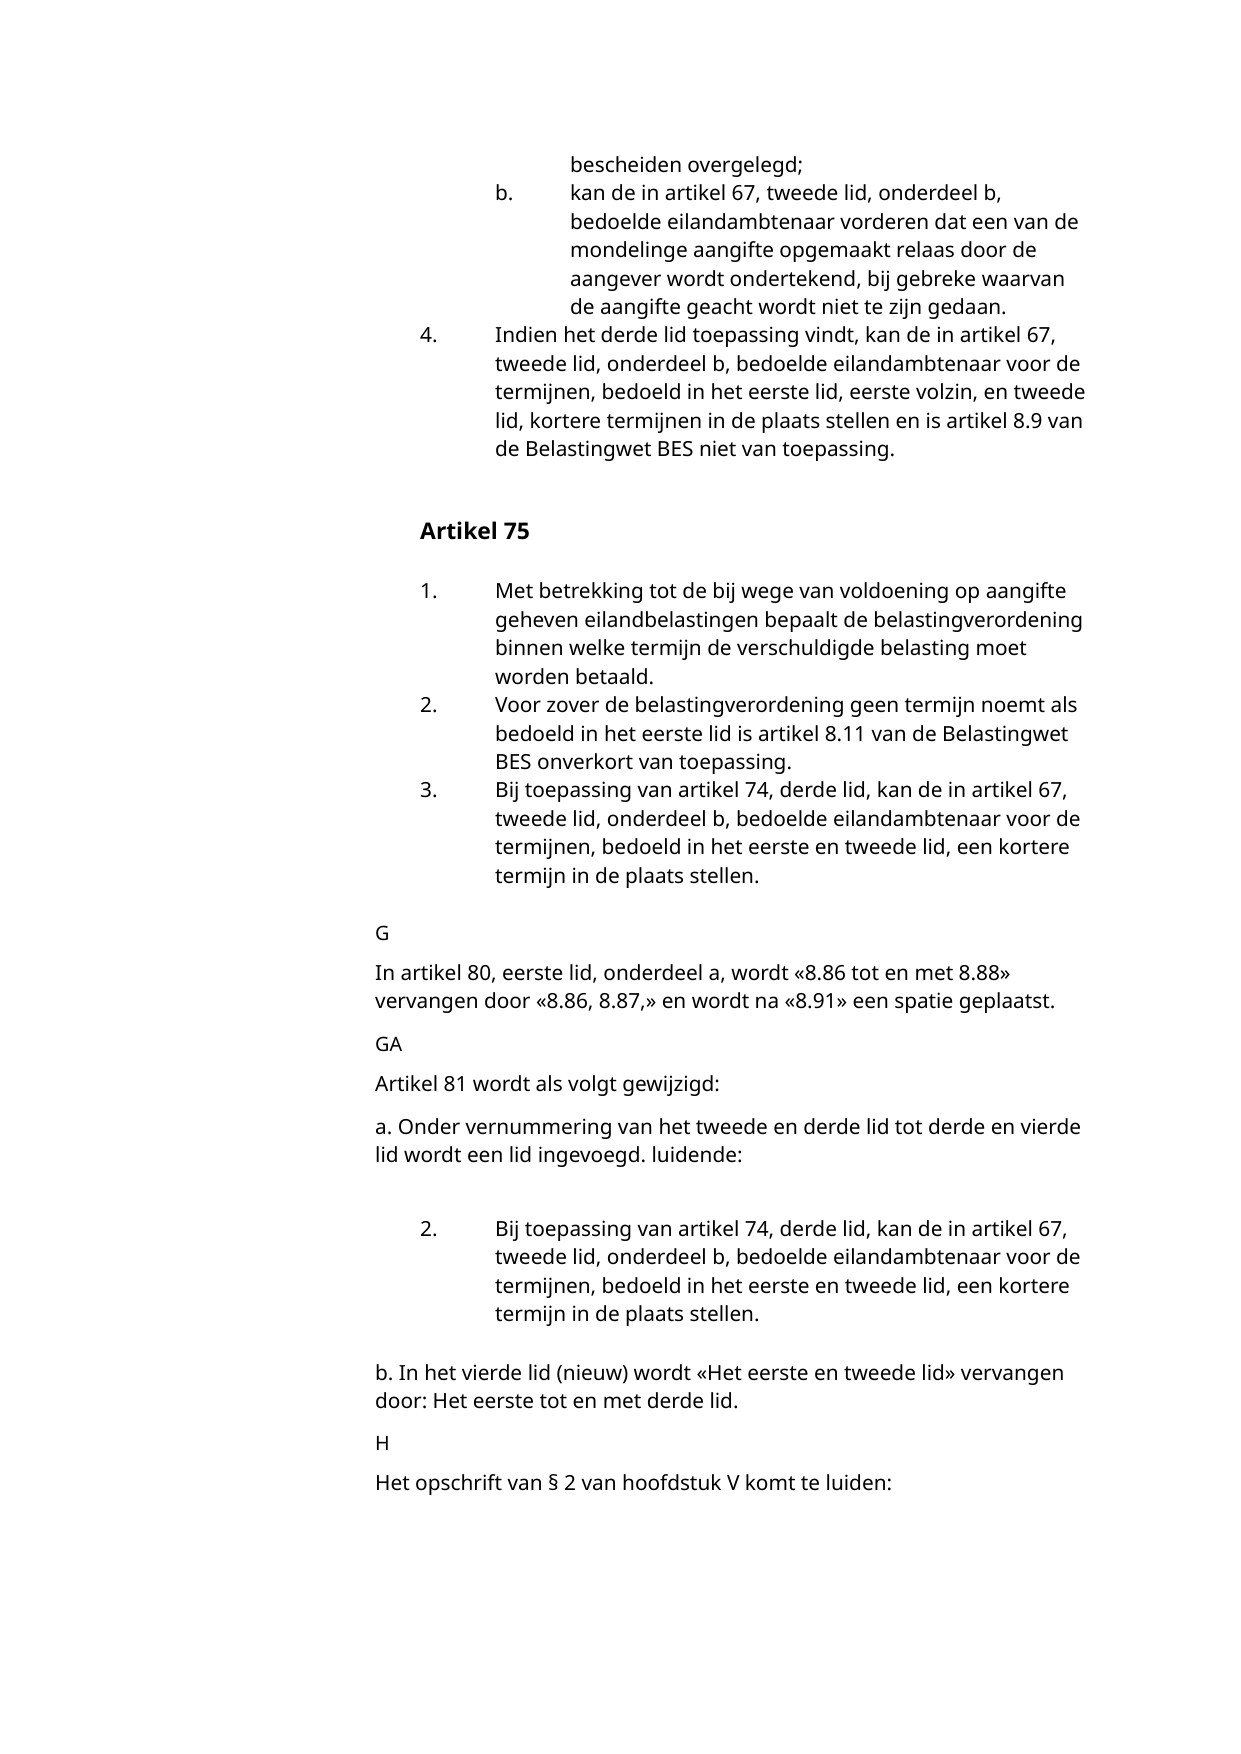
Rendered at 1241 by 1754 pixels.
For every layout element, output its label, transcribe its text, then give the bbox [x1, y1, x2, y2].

text Het opschrift van § 2 van hoofdstuk V komt te luiden: [375, 1468, 1090, 1497]
text G [375, 919, 1090, 946]
list Met betrekking tot de bij wege van voldoening op aangifte geheven eilandbelastingen bepaalt de belastingverordening binnen welke termijn de verschuldigde belasting moet worden betaald. [420, 577, 1090, 690]
text In artikel 80, eerste lid, onderdeel a, wordt «8.86 tot en met 8.88» vervangen door «8.86, 8.87,» en wordt na «8.91» een spatie geplaatst. [375, 958, 1090, 1015]
subtitle Artikel 75 [420, 515, 1090, 547]
text H [375, 1430, 1090, 1457]
text Artikel 81 wordt als volgt gewijzigd: [375, 1069, 1090, 1097]
list Bij toepassing van artikel 74, derde lid, kan de in artikel 67, tweede lid, onderdeel b, bedoelde eilandambtenaar voor de termijnen, bedoeld in het eerste en tweede lid, een kortere termijn in de plaats stellen. [420, 776, 1090, 889]
text b. In het vierde lid (nieuw) wordt «Het eerste en tweede lid» vervangen door: Het eerste tot en met derde lid. [375, 1358, 1090, 1415]
list Bij toepassing van artikel 74, derde lid, kan de in artikel 67, tweede lid, onderdeel b, bedoelde eilandambtenaar voor de termijnen, bedoeld in het eerste en tweede lid, een kortere termijn in de plaats stellen. [420, 1214, 1090, 1328]
list bescheiden overgelegd; [495, 150, 1090, 178]
text a. Onder vernummering van het tweede en derde lid tot derde en vierde lid wordt een lid ingevoegd. luidende: [375, 1112, 1090, 1169]
list Indien het derde lid toepassing vindt, kan de in artikel 67, tweede lid, onderdeel b, bedoelde eilandambtenaar voor de termijnen, bedoeld in het eerste lid, eerste volzin, en tweede lid, kortere termijnen in de plaats stellen en is artikel 8.9 van de Belastingwet BES niet van toepassing. [420, 321, 1090, 463]
text GA [375, 1030, 1090, 1057]
list kan de in artikel 67, tweede lid, onderdeel b, bedoelde eilandambtenaar vorderen dat een van de mondelinge aangifte opgemaakt relaas door de aangever wordt ondertekend, bij gebreke waarvan de aangifte geacht wordt niet te zijn gedaan. [495, 178, 1090, 321]
list Voor zover de belastingverordening geen termijn noemt als bedoeld in het eerste lid is artikel 8.11 van de Belastingwet BES onverkort van toepassing. [420, 690, 1090, 776]
